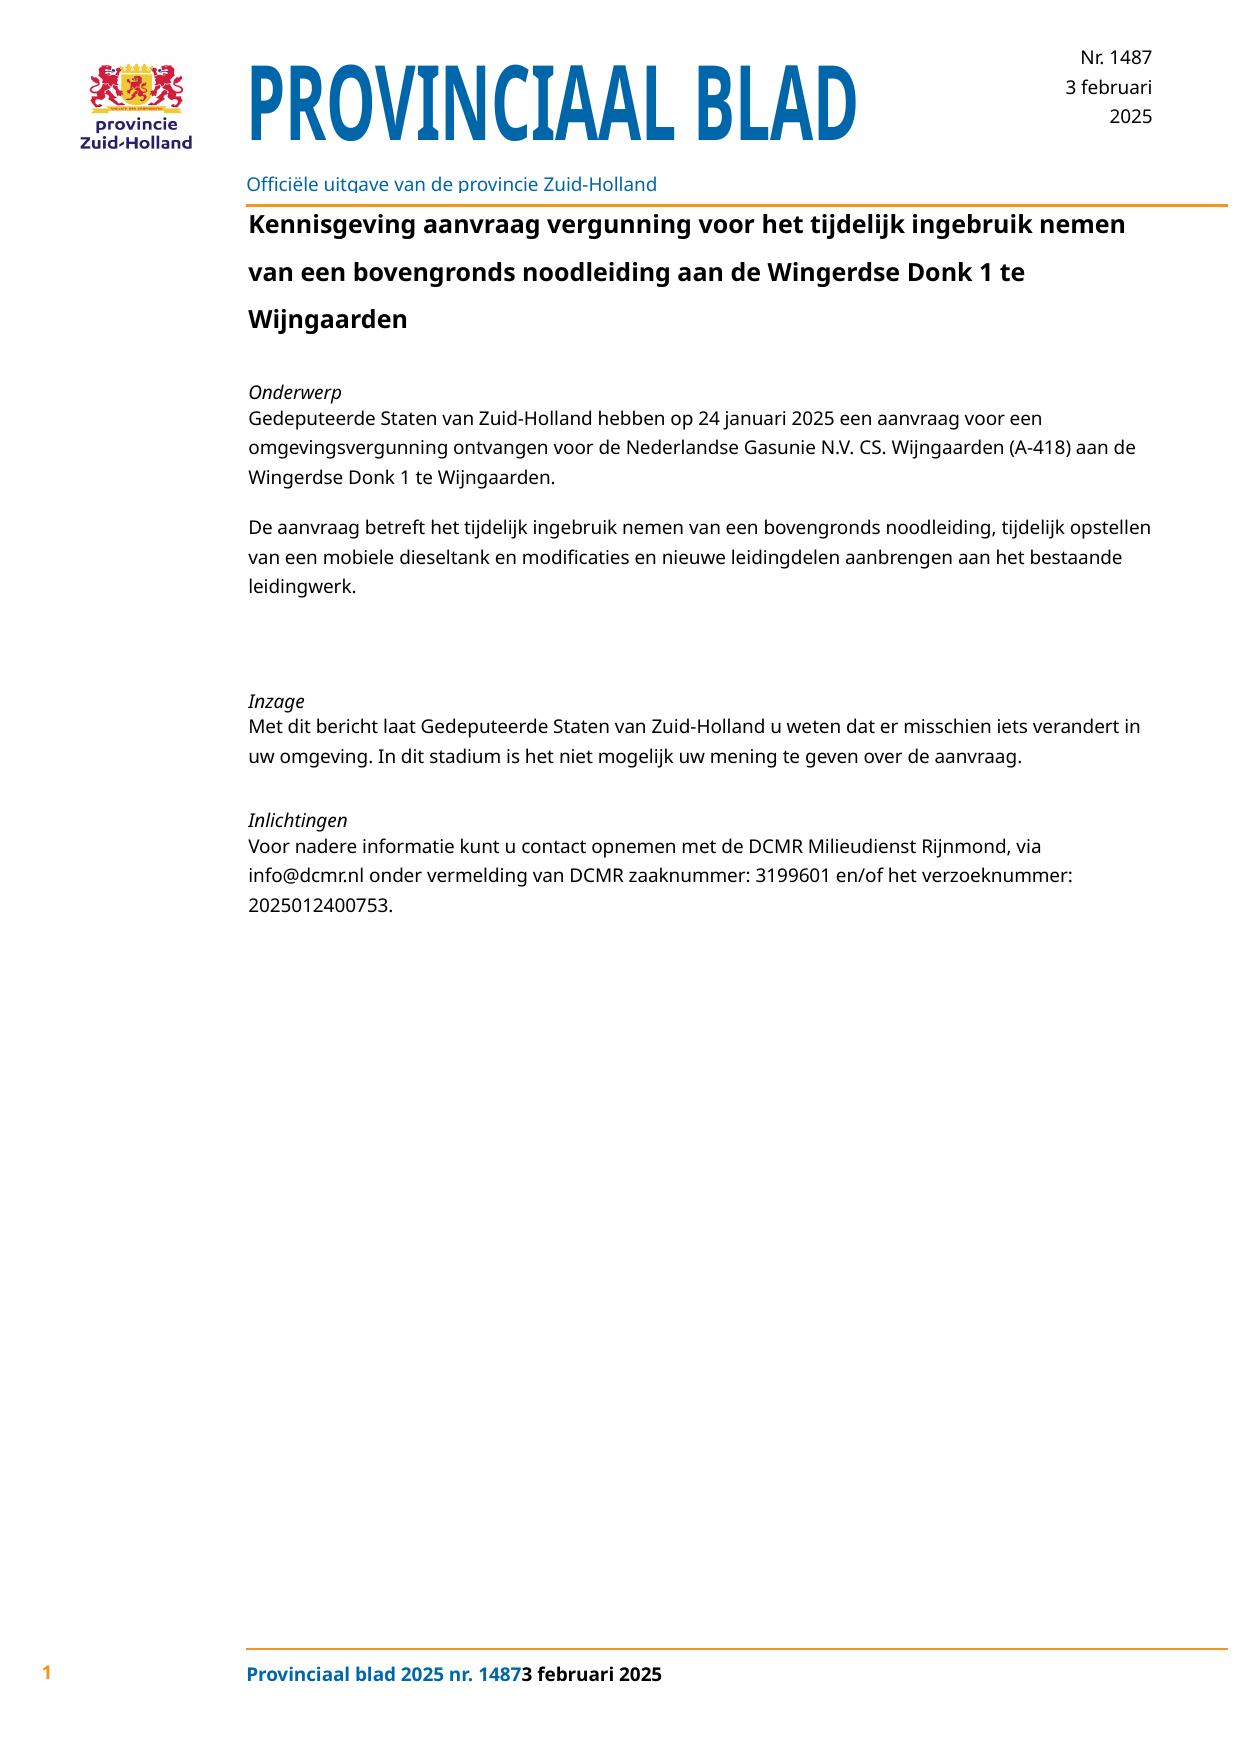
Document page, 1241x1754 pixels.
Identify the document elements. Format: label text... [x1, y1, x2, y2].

picture [41, 47, 231, 172]
text Voor nadere informatie kunt u contact opnemen met de DCMR Milieudienst Rijnmond, via info@dcmr.nl onder vermelding van DCMR zaaknummer: 3199601 en/of het verzoeknummer: 2025012400753. [248, 833, 1152, 918]
text Inzage [248, 688, 1152, 714]
text Met dit bericht laat Gedeputeerde Staten van Zuid-Holland u weten dat er misschien iets verandert in uw omgeving. In dit stadium is het niet mogelijk uw mening te geven over de aanvraag. [248, 714, 1152, 769]
text Kennisgeving aanvraag vergunning voor het tijdelijk ingebruik nemen van een bovengronds noodleiding aan de Wingerdse Donk 1 te Wijngaarden [248, 207, 1152, 336]
text Onderwerp [248, 379, 1152, 405]
text De aanvraag betreft het tijdelijk ingebruik nemen van een bovengronds noodleiding, tijdelijk opstellen van een mobiele dieseltank en modificaties en nieuwe leidingdelen aanbrengen aan het bestaande leidingwerk. [248, 514, 1152, 599]
text Inlichtingen [248, 807, 1152, 833]
text Gedeputeerde Staten van Zuid-Holland hebben op 24 januari 2025 een aanvraag voor een omgevingsvergunning ontvangen voor de Nederlandse Gasunie N.V. CS. Wijngaarden (A-418) aan de Wingerdse Donk 1 te Wijngaarden. [248, 405, 1152, 490]
